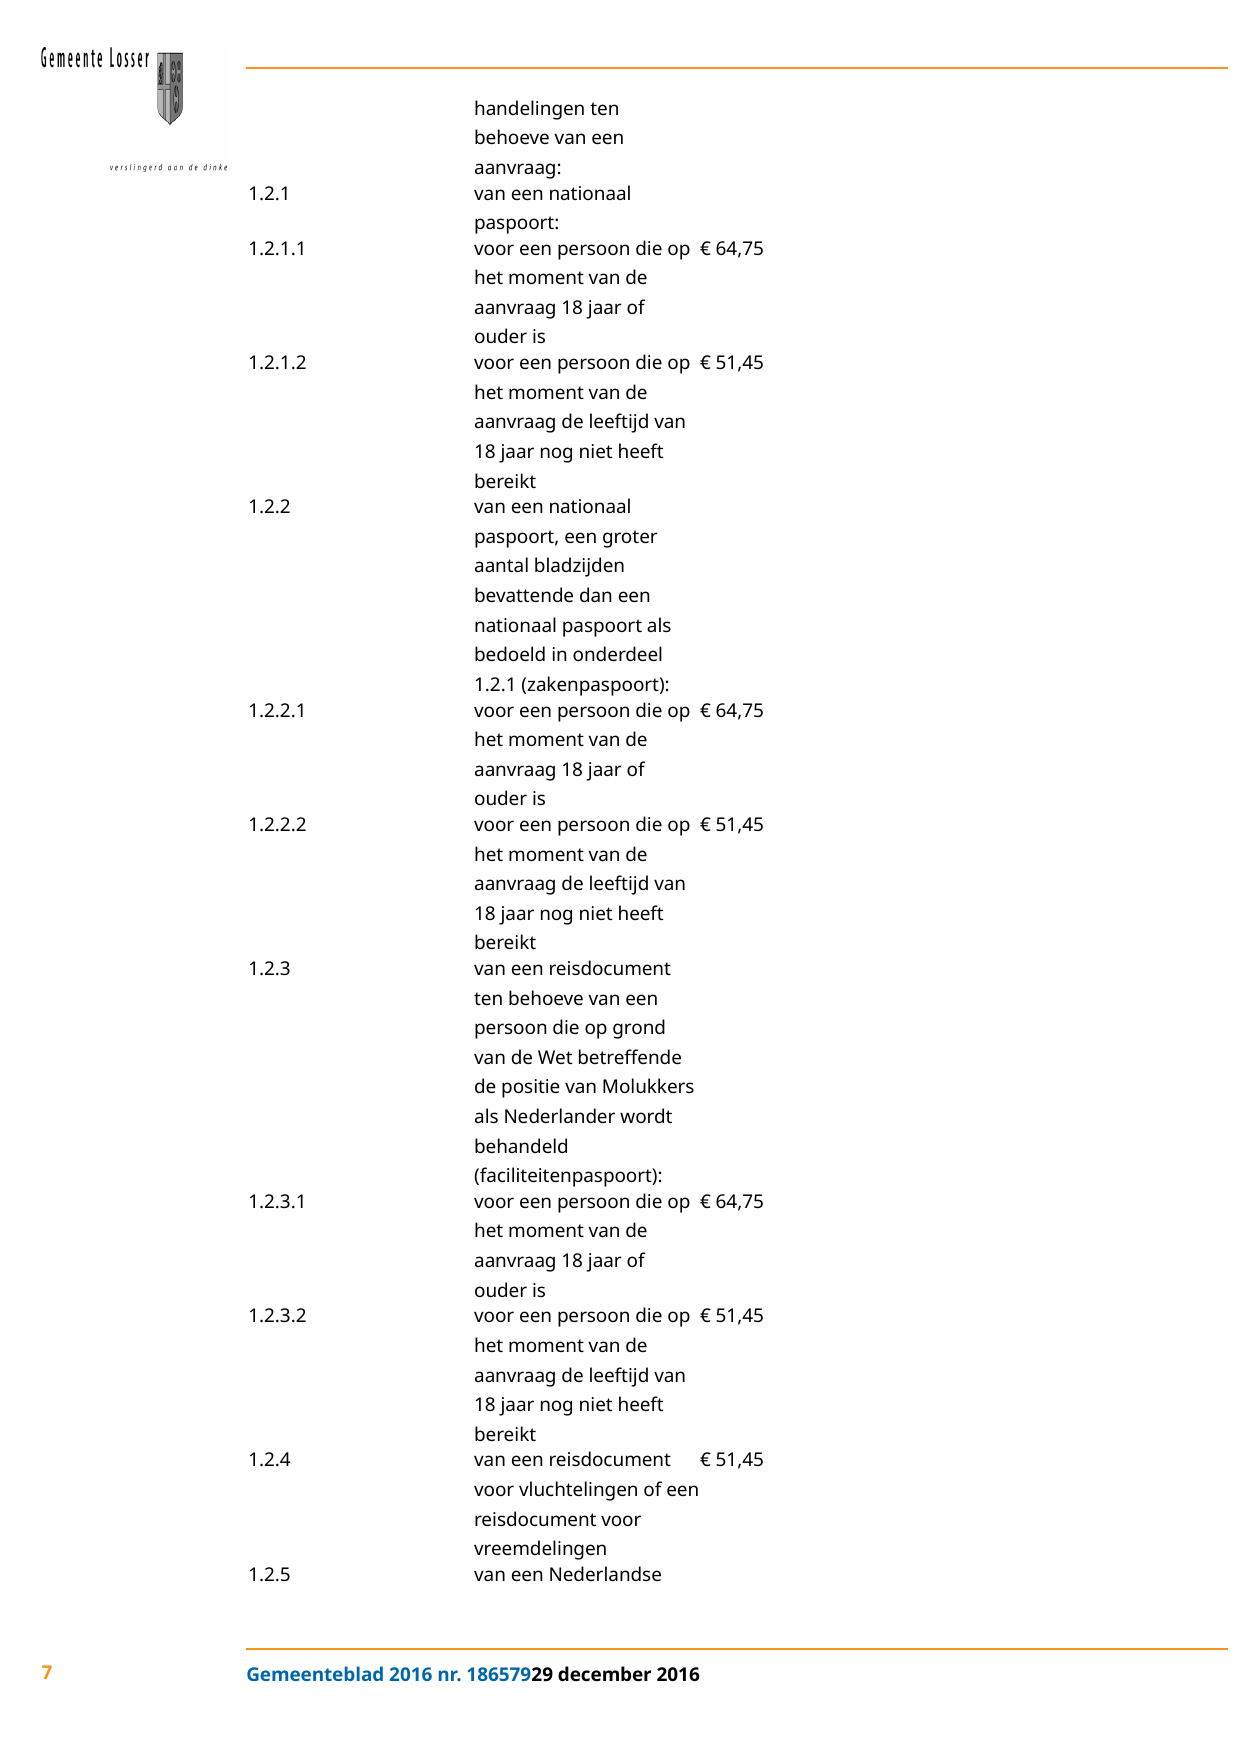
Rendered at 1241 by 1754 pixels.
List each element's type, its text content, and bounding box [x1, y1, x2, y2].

table_cell 1.2.1.2 [248, 350, 474, 493]
table_cell voor een persoon die op het moment van de aanvraag de leeftijd van 18 jaar nog niet heeft bereikt [474, 811, 700, 955]
table_cell [700, 1561, 926, 1587]
table_cell [700, 95, 926, 180]
table_cell 1.2.1 [248, 180, 474, 235]
table_cell € 64,75 [700, 697, 926, 811]
table_cell 1.2.2.2 [248, 811, 474, 955]
table_cell voor een persoon die op het moment van de aanvraag 18 jaar of ouder is [474, 1188, 700, 1303]
table_cell 1.2.4 [248, 1447, 474, 1561]
table_cell van een nationaal paspoort, een groter aantal bladzijden bevattende dan een nationaal paspoort als bedoeld in onderdeel 1.2.1 (zakenpaspoort): [474, 494, 700, 697]
table_cell van een nationaal paspoort: [474, 180, 700, 235]
table_cell [248, 95, 474, 180]
table_cell € 51,45 [700, 350, 926, 493]
table_cell voor een persoon die op het moment van de aanvraag 18 jaar of ouder is [474, 697, 700, 811]
table_cell 1.2.3.2 [248, 1303, 474, 1447]
table_cell [700, 180, 926, 235]
table_cell 1.2.2 [248, 494, 474, 697]
table_cell 1.2.3.1 [248, 1188, 474, 1303]
table_cell [700, 494, 926, 697]
table_cell 1.2.3 [248, 955, 474, 1188]
table_cell voor een persoon die op het moment van de aanvraag de leeftijd van 18 jaar nog niet heeft bereikt [474, 1303, 700, 1447]
table_cell van een reisdocument voor vluchtelingen of een reisdocument voor vreemdelingen [474, 1447, 700, 1561]
table_cell [700, 955, 926, 1188]
table_cell handelingen ten behoeve van een aanvraag: [474, 95, 700, 180]
table_cell voor een persoon die op het moment van de aanvraag de leeftijd van 18 jaar nog niet heeft bereikt [474, 350, 700, 493]
picture [41, 47, 231, 172]
table_cell 1.2.1.1 [248, 235, 474, 349]
table_cell € 51,45 [700, 811, 926, 955]
table_cell € 64,75 [700, 1188, 926, 1303]
table_cell 1.2.5 [248, 1561, 474, 1587]
table_cell € 64,75 [700, 235, 926, 349]
table_cell van een Nederlandse [474, 1561, 700, 1587]
table_cell van een reisdocument ten behoeve van een persoon die op grond van de Wet betreffende de positie van Molukkers als Nederlander wordt behandeld (faciliteitenpaspoort): [474, 955, 700, 1188]
table_cell € 51,45 [700, 1447, 926, 1561]
table_cell voor een persoon die op het moment van de aanvraag 18 jaar of ouder is [474, 235, 700, 349]
table_cell € 51,45 [700, 1303, 926, 1447]
table_cell 1.2.2.1 [248, 697, 474, 811]
